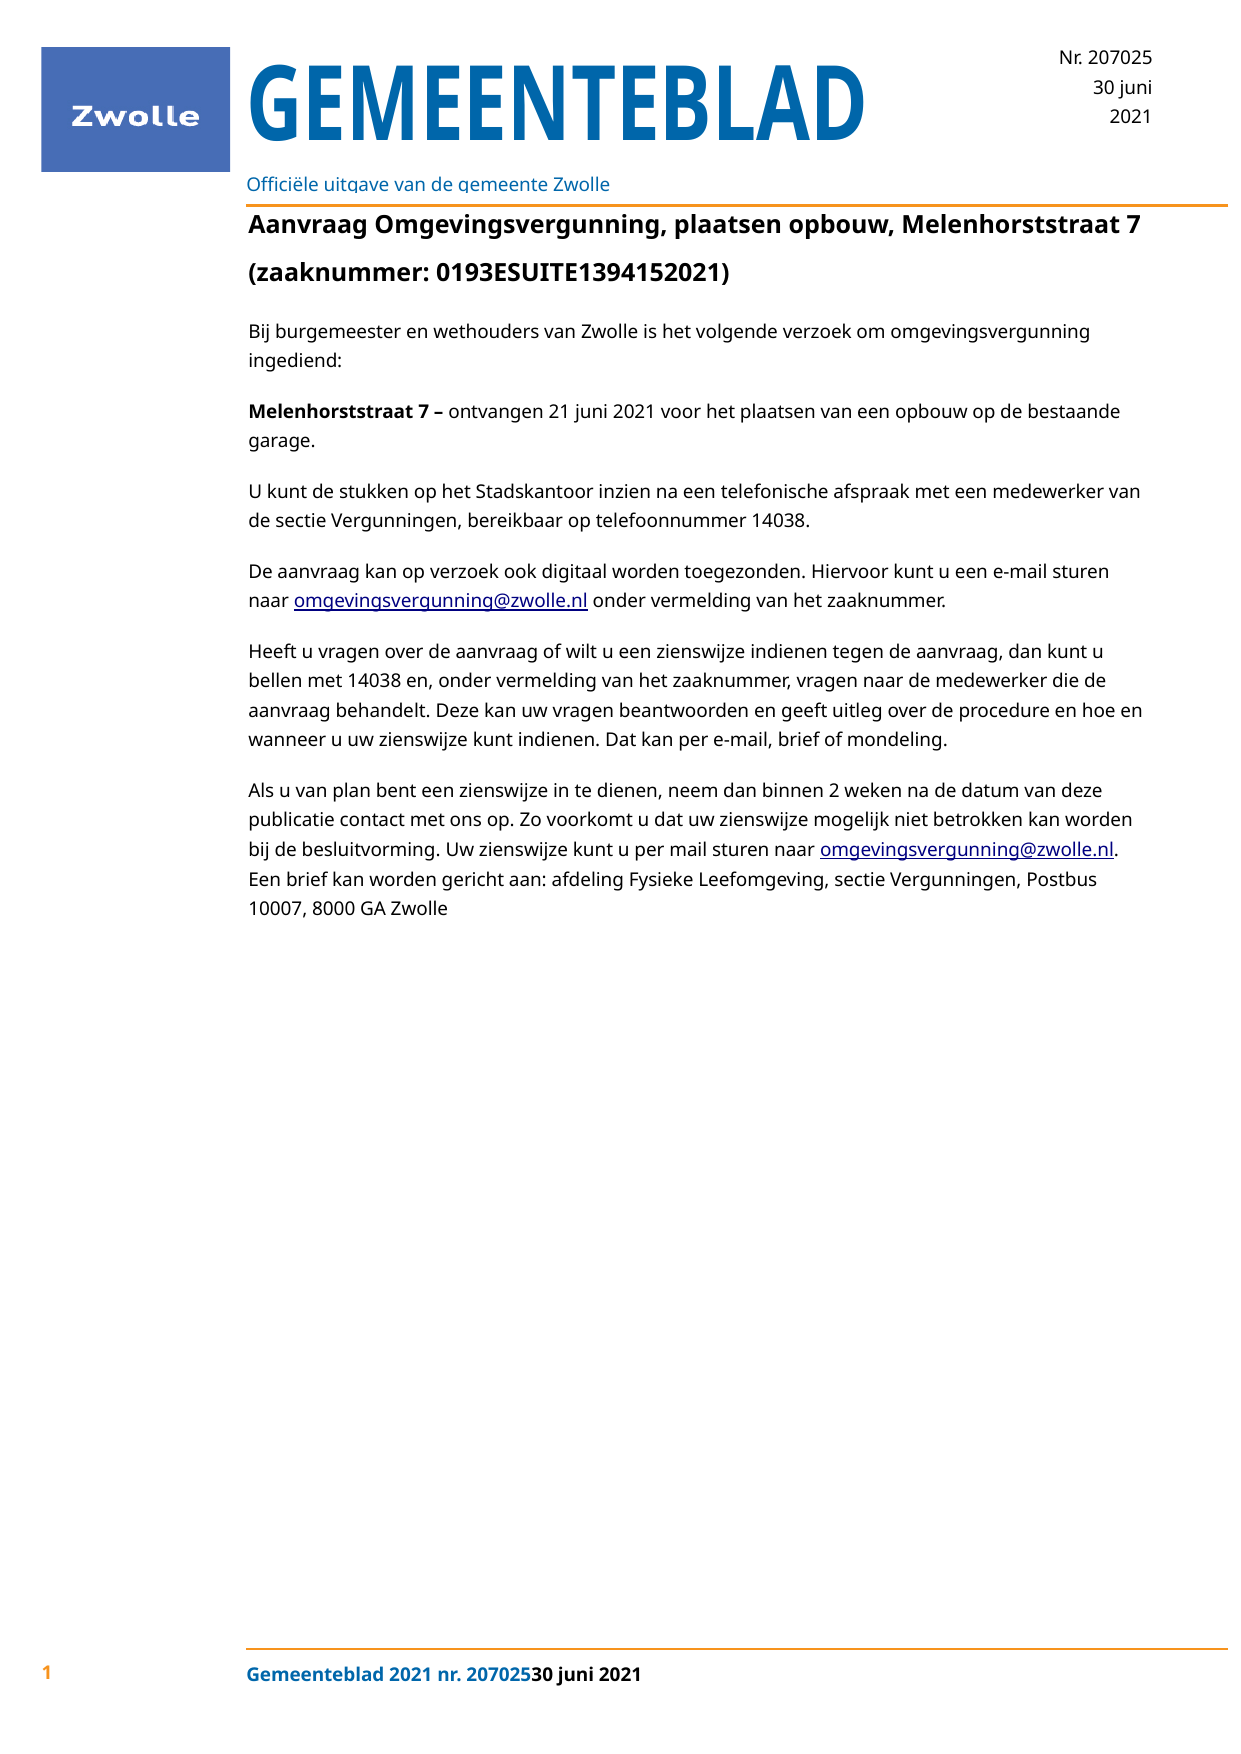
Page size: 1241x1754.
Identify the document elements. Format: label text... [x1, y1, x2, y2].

text De aanvraag kan op verzoek ook digitaal worden toegezonden. Hiervoor kunt u een e-mail sturen naar omgevingsvergunning@zwolle.nl onder vermelding van het zaaknummer. [248, 558, 1152, 613]
text Aanvraag Omgevingsvergunning, plaatsen opbouw, Melenhorststraat 7 (zaaknummer: 0193ESUITE1394152021) [248, 207, 1152, 288]
text U kunt de stukken op het Stadskantoor inzien na een telefonische afspraak met een medewerker van de sectie Vergunningen, bereikbaar op telefoonnummer 14038. [248, 478, 1152, 533]
text Melenhorststraat 7 – ontvangen 21 juni 2021 voor het plaatsen van een opbouw op de bestaande garage. [248, 398, 1152, 453]
text Als u van plan bent een zienswijze in te dienen, neem dan binnen 2 weken na de datum van deze publicatie contact met ons op. Zo voorkomt u dat uw zienswijze mogelijk niet betrokken kan worden bij de besluitvorming. Uw zienswijze kunt u per mail sturen naar omgevingsvergunning@zwolle.nl. Een brief kan worden gericht aan: afdeling Fysieke Leefomgeving, sectie Vergunningen, Postbus 10007, 8000 GA Zwolle [248, 777, 1152, 921]
text Heeft u vragen over de aanvraag of wilt u een zienswijze indienen tegen de aanvraag, dan kunt u bellen met 14038 en, onder vermelding van het zaaknummer, vragen naar de medewerker die de aanvraag behandelt. Deze kan uw vragen beantwoorden en geeft uitleg over de procedure en hoe en wanneer u uw zienswijze kunt indienen. Dat kan per e-mail, brief of mondeling. [248, 638, 1152, 752]
picture [41, 47, 231, 172]
text Bij burgemeester en wethouders van Zwolle is het volgende verzoek om omgevingsvergunning ingediend: [248, 318, 1152, 373]
